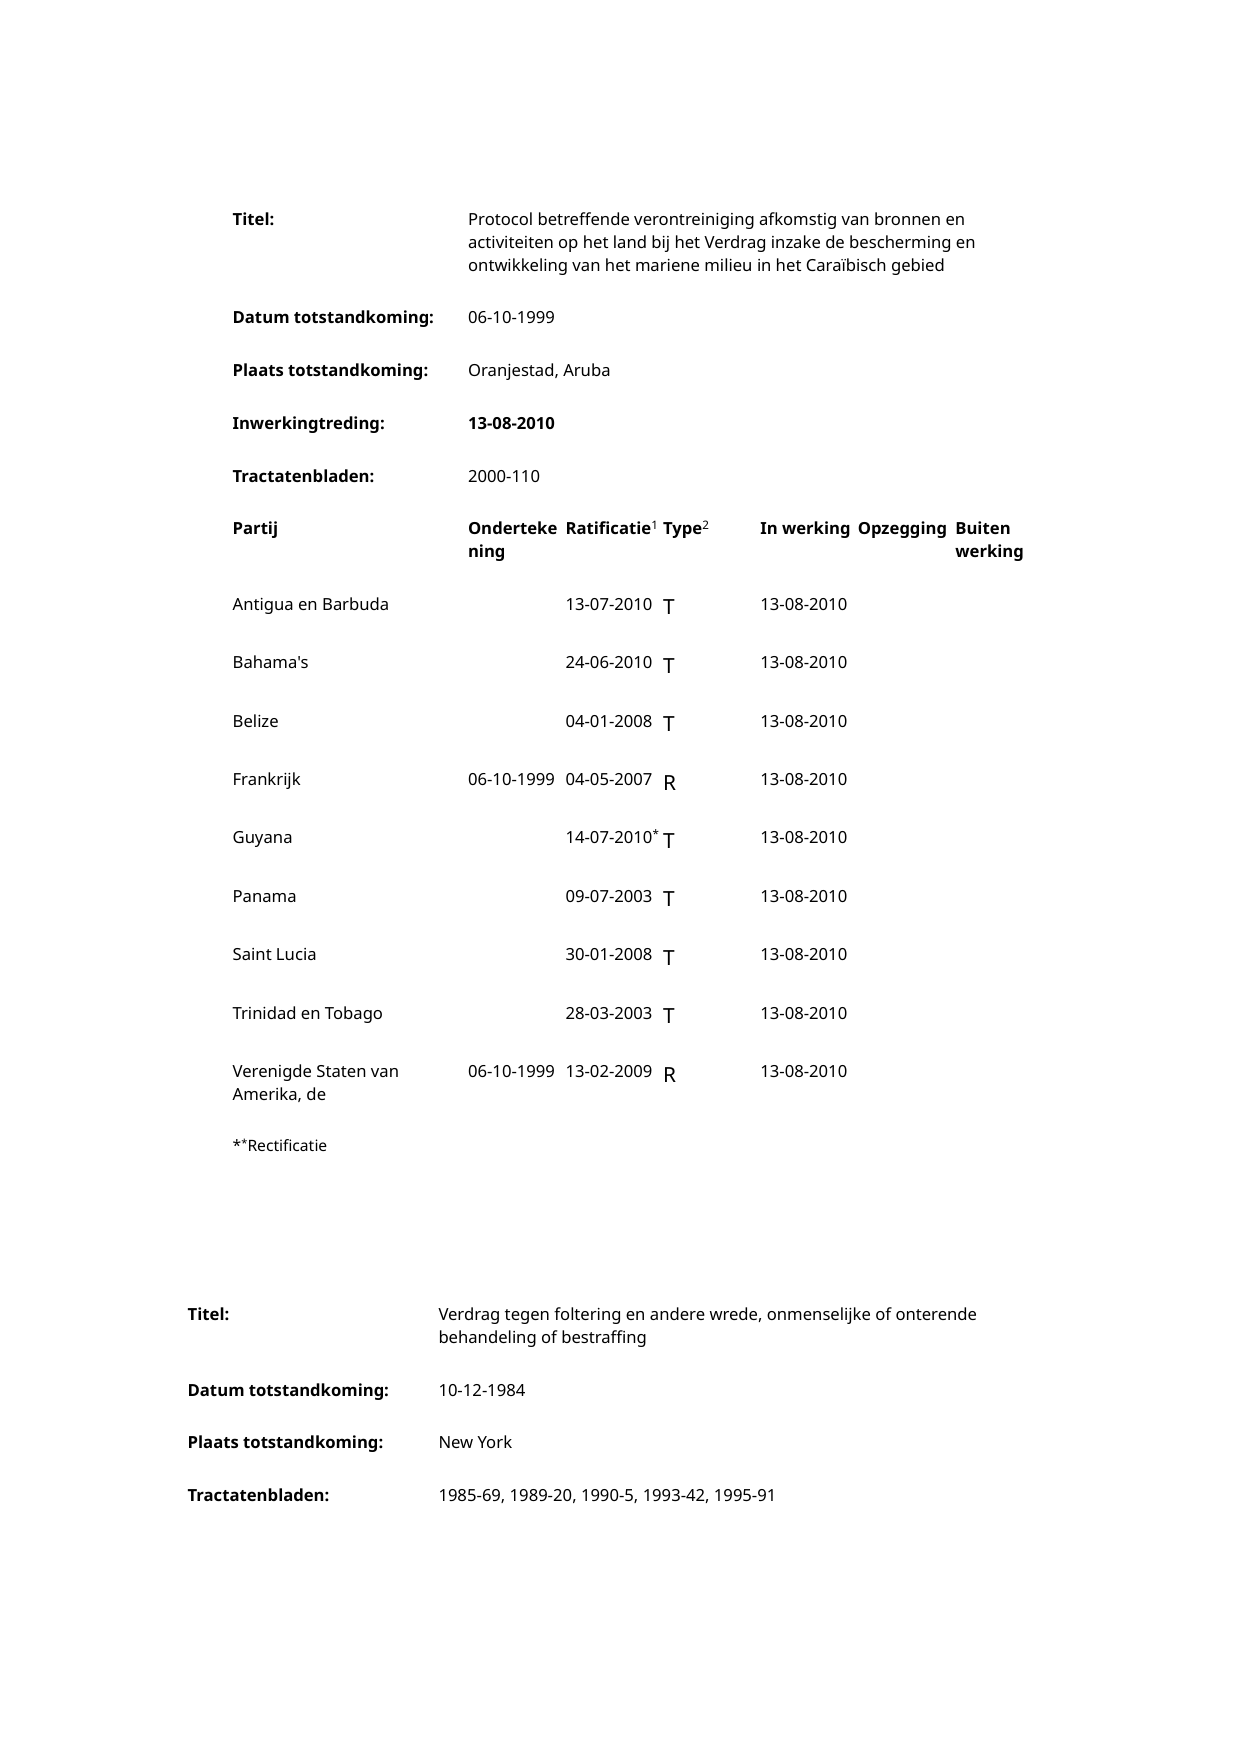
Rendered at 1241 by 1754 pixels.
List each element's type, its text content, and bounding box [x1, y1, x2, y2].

table_cell [955, 1060, 1053, 1135]
table_cell T [663, 885, 760, 943]
table_cell 13-08-2010 [760, 943, 858, 1001]
table_cell [188, 1536, 1053, 1595]
table_cell Datum totstandkoming: [188, 1378, 438, 1431]
table_cell In werking [760, 517, 858, 592]
table_cell Trinidad en Tobago [233, 1001, 468, 1060]
table_cell T [663, 651, 760, 709]
table_cell Tractatenbladen: [233, 464, 468, 517]
table_cell [858, 709, 955, 768]
table_cell T [663, 1001, 760, 1060]
table_cell 13-08-2010 [468, 411, 1053, 464]
table_cell Ratificatie1 [565, 517, 663, 592]
table_cell [468, 943, 565, 1001]
table_cell 09-07-2003 [565, 885, 663, 943]
table_cell 24-06-2010 [565, 651, 663, 709]
table_cell 14-07-2010* [565, 826, 663, 884]
table_cell [858, 943, 955, 1001]
table_header Titel: [233, 208, 468, 306]
table_cell 13-08-2010 [760, 651, 858, 709]
table_cell 04-01-2008 [565, 709, 663, 768]
table_cell [955, 1001, 1053, 1060]
table_cell [955, 768, 1053, 826]
table_cell [468, 592, 565, 651]
table_cell 13-08-2010 [760, 768, 858, 826]
table_cell [955, 651, 1053, 709]
table_cell 06-10-1999 [468, 1060, 565, 1135]
table_cell [955, 826, 1053, 884]
table_cell 13-08-2010 [760, 885, 858, 943]
table_cell Plaats totstandkoming: [233, 359, 468, 411]
table_cell Saint Lucia [233, 943, 468, 1001]
table_cell 30-01-2008 [565, 943, 663, 1001]
table_cell 13-08-2010 [760, 1060, 858, 1135]
table_cell [858, 826, 955, 884]
table_cell 1985-69, 1989-20, 1990-5, 1993-42, 1995-91 [438, 1484, 1053, 1536]
table_cell T [663, 592, 760, 651]
table_cell R [663, 768, 760, 826]
table_cell Opzegging [858, 517, 955, 592]
table_cell Buiten werking [955, 517, 1053, 592]
table_cell [468, 1001, 565, 1060]
table_cell Ondertekening [468, 517, 565, 592]
table_cell [468, 826, 565, 884]
table_cell Inwerkingtreding: [233, 411, 468, 464]
table_cell Frankrijk [233, 768, 468, 826]
table_cell [858, 1060, 955, 1135]
table_cell Datum totstandkoming: [233, 306, 468, 359]
table_cell 2000-110 [468, 464, 1053, 517]
table_cell [468, 885, 565, 943]
table_cell T [663, 943, 760, 1001]
table_cell Verenigde Staten van Amerika, de [233, 1060, 468, 1135]
table_cell [858, 1001, 955, 1060]
table_cell Belize [233, 709, 468, 768]
table_cell R [663, 1060, 760, 1135]
table_cell [955, 943, 1053, 1001]
table_cell 13-08-2010 [760, 826, 858, 884]
table_cell 28-03-2003 [565, 1001, 663, 1060]
table_cell 13-02-2009 [565, 1060, 663, 1135]
table_cell Tractatenbladen: [188, 1484, 438, 1536]
table_cell [955, 709, 1053, 768]
table_cell [858, 885, 955, 943]
table_cell Oranjestad, Aruba [468, 359, 1053, 411]
table_header Verdrag tegen foltering en andere wrede, onmenselijke of onterende behandeling of bestraffing [438, 1303, 1053, 1378]
table_cell 13-08-2010 [760, 1001, 858, 1060]
table_cell T [663, 709, 760, 768]
table_cell Bahama's [233, 651, 468, 709]
table_cell 13-07-2010 [565, 592, 663, 651]
table_cell [858, 651, 955, 709]
table_cell **Rectificatie [233, 1135, 1053, 1186]
table_cell 06-10-1999 [468, 768, 565, 826]
table_cell [858, 592, 955, 651]
table_cell [468, 709, 565, 768]
table_cell 04-05-2007 [565, 768, 663, 826]
table_cell 13-08-2010 [760, 709, 858, 768]
table_header Protocol betreffende verontreiniging afkomstig van bronnen en activiteiten op het land bij het Verdrag inzake de bescherming en ontwikkeling van het mariene milieu in het Caraïbisch gebied [468, 208, 1053, 306]
table_cell Antigua en Barbuda [233, 592, 468, 651]
table_cell Type2 [663, 517, 760, 592]
table_cell 10-12-1984 [438, 1378, 1053, 1431]
table_cell Guyana [233, 826, 468, 884]
table_header Titel: [188, 1303, 438, 1378]
table_cell 06-10-1999 [468, 306, 1053, 359]
table_cell [468, 651, 565, 709]
table_cell [858, 768, 955, 826]
table_cell 13-08-2010 [760, 592, 858, 651]
table_cell New York [438, 1431, 1053, 1484]
table_cell T [663, 826, 760, 884]
table_cell Plaats totstandkoming: [188, 1431, 438, 1484]
table_cell Partij [233, 517, 468, 592]
table_cell [955, 592, 1053, 651]
table_cell Panama [233, 885, 468, 943]
table_cell [955, 885, 1053, 943]
